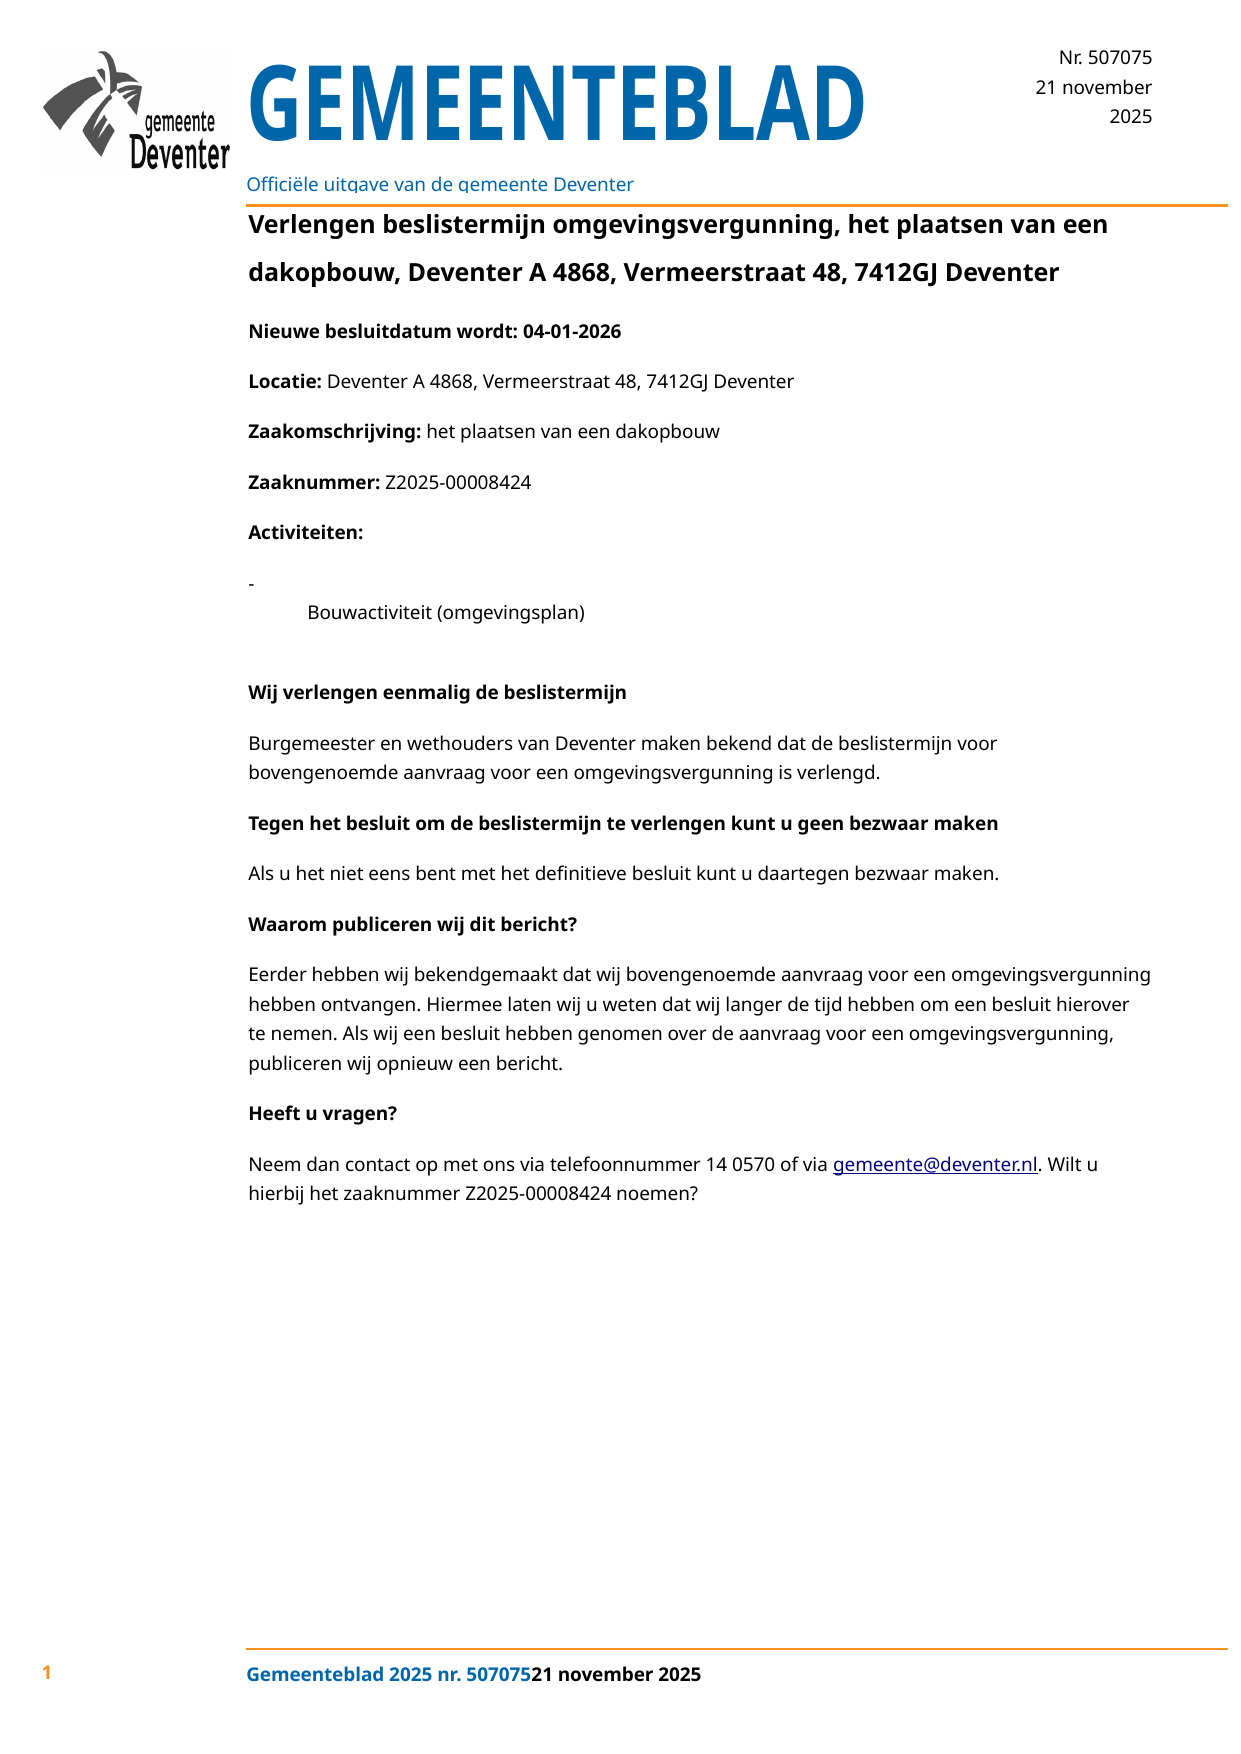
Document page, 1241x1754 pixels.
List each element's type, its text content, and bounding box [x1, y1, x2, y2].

text Wij verlengen eenmalig de beslistermijn [248, 679, 1152, 705]
list Bouwactiviteit (omgevingsplan) [248, 599, 1152, 625]
text Zaakomschrijving: het plaatsen van een dakopbouw [248, 419, 1152, 444]
text Neem dan contact op met ons via telefoonnummer 14 0570 of via gemeente@deventer.nl. Wilt u hierbij het zaaknummer Z2025-00008424 noemen? [248, 1151, 1152, 1206]
text Eerder hebben wij bekendgemaakt dat wij bovengenoemde aanvraag voor een omgevingsvergunning hebben ontvangen. Hiermee laten wij u weten dat wij langer de tijd hebben om een besluit hierover te nemen. Als wij een besluit hebben genomen over de aanvraag voor een omgevingsvergunning, publiceren wij opnieuw een bericht. [248, 961, 1152, 1076]
text Tegen het besluit om de beslistermijn te verlengen kunt u geen bezwaar maken [248, 810, 1152, 836]
text Burgemeester en wethouders van Deventer maken bekend dat de beslistermijn voor bovengenoemde aanvraag voor een omgevingsvergunning is verlengd. [248, 730, 1152, 785]
text Zaaknummer: Z2025-00008424 [248, 469, 1152, 495]
picture [41, 47, 231, 172]
text Nieuwe besluitdatum wordt: 04-01-2026 [248, 318, 1152, 344]
text Locatie: Deventer A 4868, Vermeerstraat 48, 7412GJ Deventer [248, 368, 1152, 394]
text Heeft u vragen? [248, 1100, 1152, 1126]
text Waarom publiceren wij dit bericht? [248, 911, 1152, 937]
text Als u het niet eens bent met het definitieve besluit kunt u daartegen bezwaar maken. [248, 860, 1152, 886]
text Verlengen beslistermijn omgevingsvergunning, het plaatsen van een dakopbouw, Deventer A 4868, Vermeerstraat 48, 7412GJ Deventer [248, 207, 1152, 288]
text Activiteiten: [248, 519, 1152, 545]
